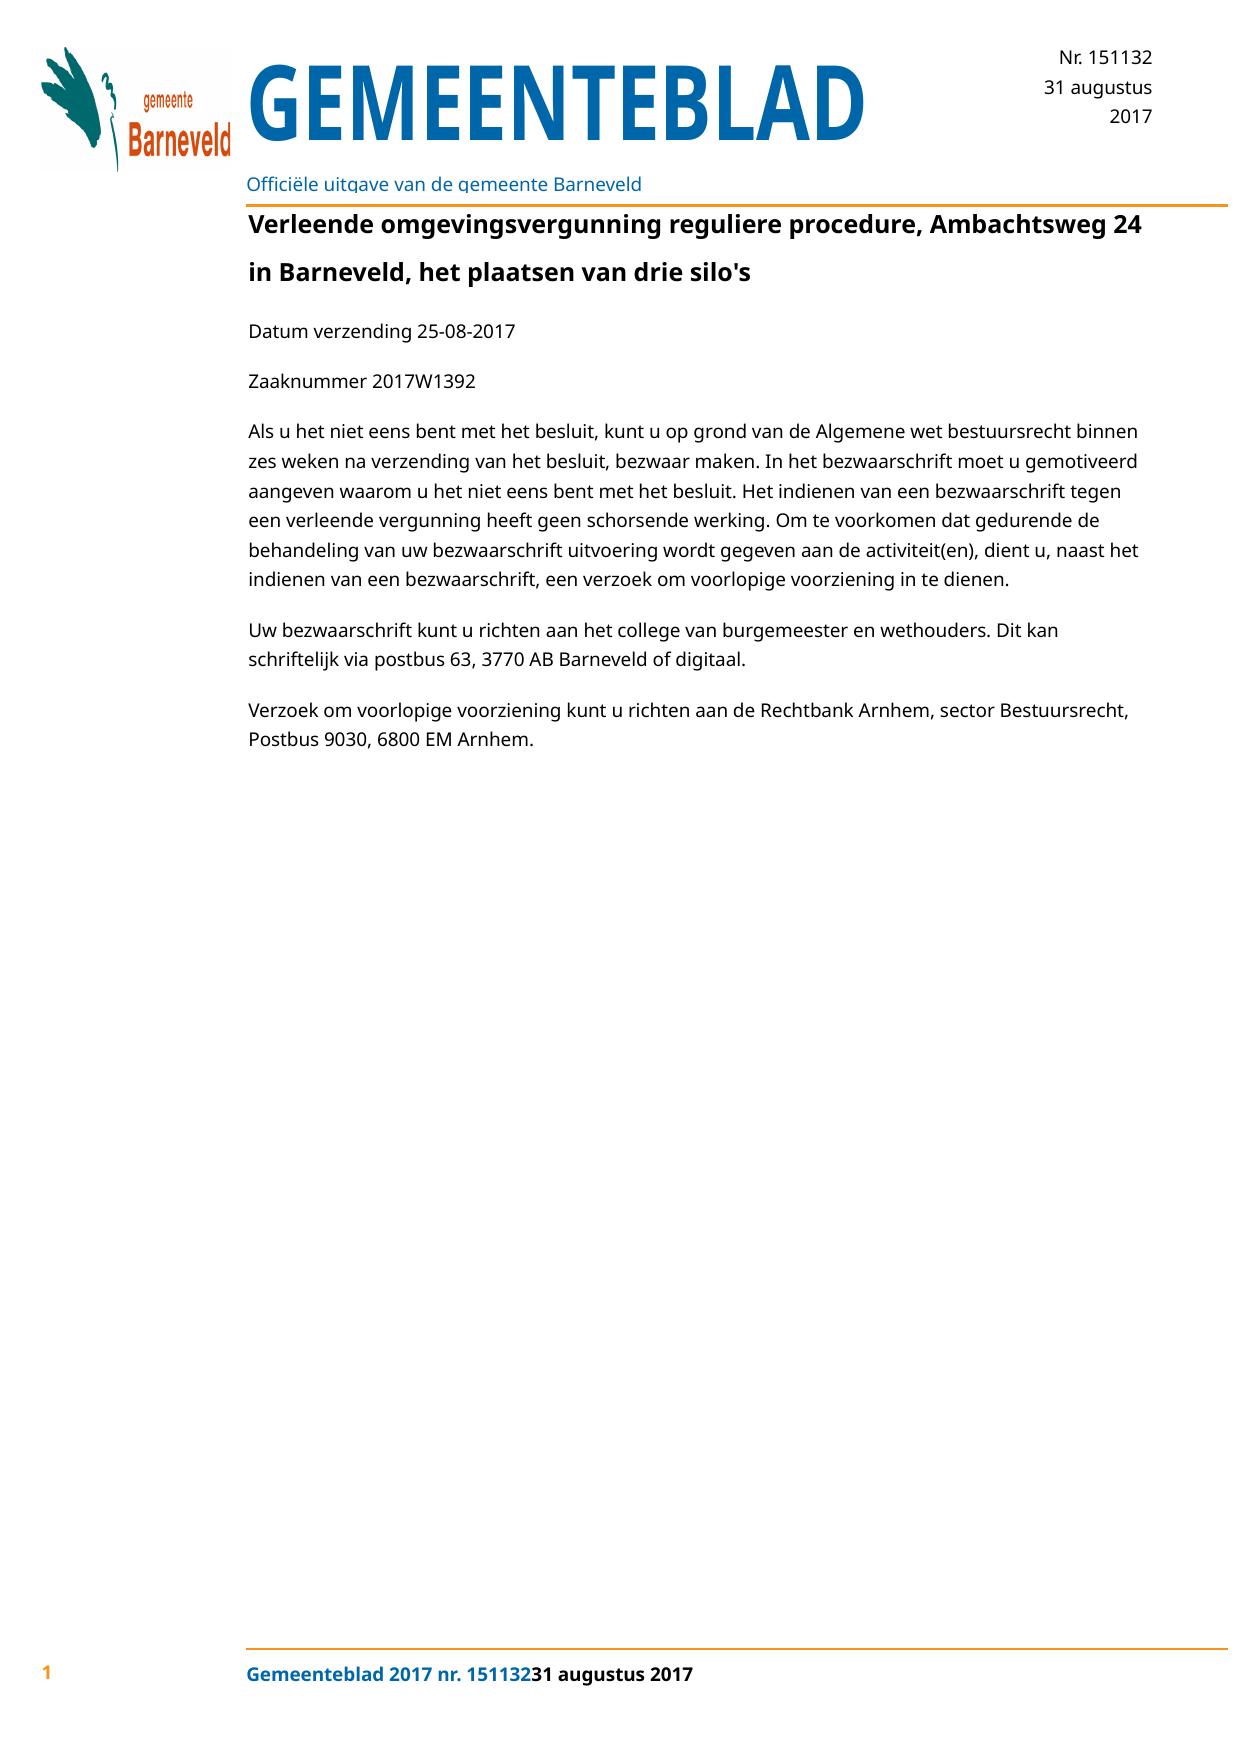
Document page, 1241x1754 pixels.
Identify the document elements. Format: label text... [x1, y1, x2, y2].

text Uw bezwaarschrift kunt u richten aan het college van burgemeester en wethouders. Dit kan schriftelijk via postbus 63, 3770 AB Barneveld of digitaal. [248, 617, 1152, 672]
picture [41, 47, 231, 172]
text Datum verzending 25-08-2017 [248, 318, 1152, 344]
text Verleende omgevingsvergunning reguliere procedure, Ambachtsweg 24 in Barneveld, het plaatsen van drie silo's [248, 207, 1152, 288]
text Als u het niet eens bent met het besluit, kunt u op grond van de Algemene wet bestuursrecht binnen zes weken na verzending van het besluit, bezwaar maken. In het bezwaarschrift moet u gemotiveerd aangeven waarom u het niet eens bent met het besluit. Het indienen van een bezwaarschrift tegen een verleende vergunning heeft geen schorsende werking. Om te voorkomen dat gedurende de behandeling van uw bezwaarschrift uitvoering wordt gegeven aan de activiteit(en), dient u, naast het indienen van een bezwaarschrift, een verzoek om voorlopige voorziening in te dienen. [248, 419, 1152, 592]
text Zaaknummer 2017W1392 [248, 368, 1152, 394]
text Verzoek om voorlopige voorziening kunt u richten aan de Rechtbank Arnhem, sector Bestuursrecht, Postbus 9030, 6800 EM Arnhem. [248, 697, 1152, 752]
